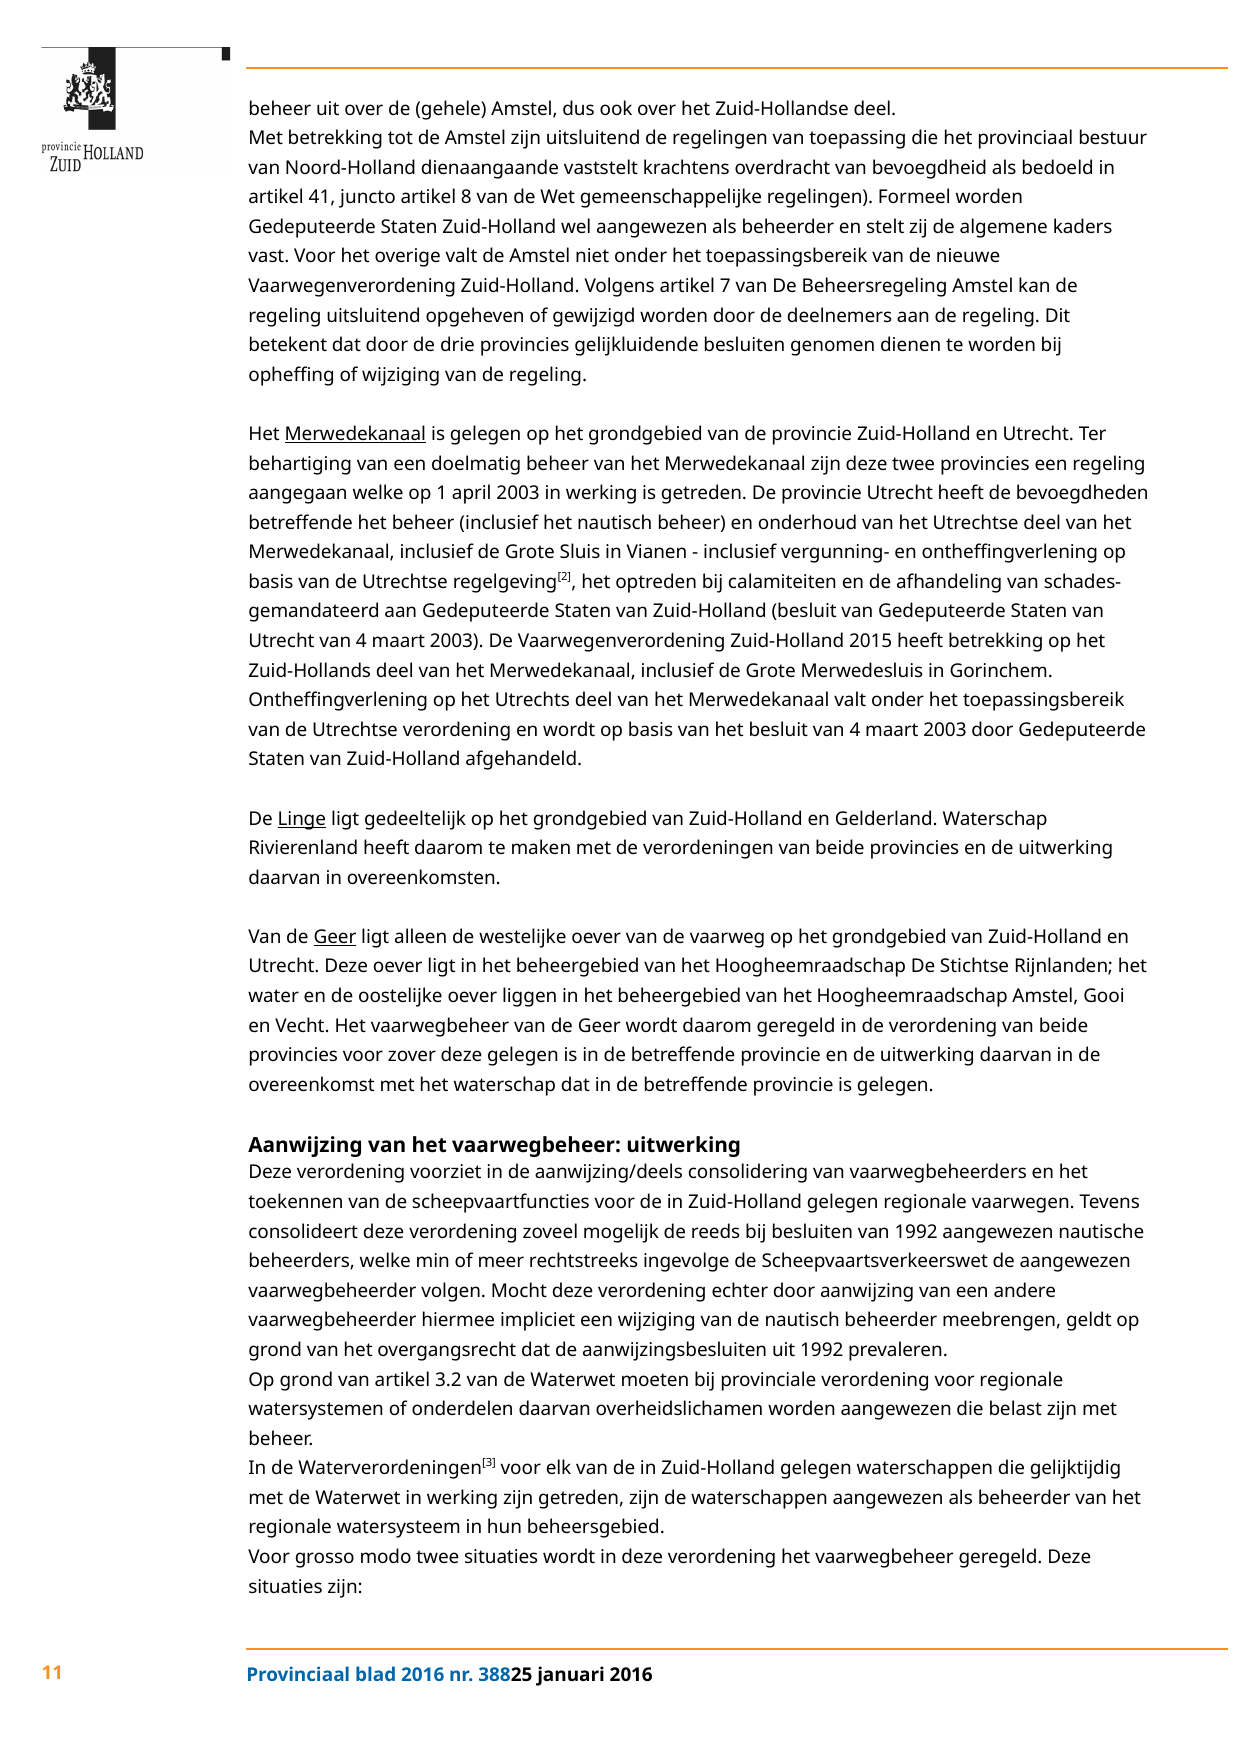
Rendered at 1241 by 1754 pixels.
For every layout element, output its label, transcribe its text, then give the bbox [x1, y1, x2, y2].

text De Linge ligt gedeeltelijk op het grondgebied van Zuid-Holland en Gelderland. Waterschap Rivierenland heeft daarom te maken met de verordeningen van beide provincies en de uitwerking daarvan in overeenkomsten. [248, 805, 1152, 890]
picture [41, 47, 231, 172]
text Op grond van artikel 3.2 van de Waterwet moeten bij provinciale verordening voor regionale watersystemen of onderdelen daarvan overheidslichamen worden aangewezen die belast zijn met beheer. [248, 1366, 1152, 1451]
text Van de Geer ligt alleen de westelijke oever van de vaarweg op het grondgebied van Zuid-Holland en Utrecht. Deze oever ligt in het beheergebied van het Hoogheemraadschap De Stichtse Rijnlanden; het water en de oostelijke oever liggen in het beheergebied van het Hoogheemraadschap Amstel, Gooi en Vecht. Het vaarwegbeheer van de Geer wordt daarom geregeld in de verordening van beide provincies voor zover deze gelegen is in de betreffende provincie en de uitwerking daarvan in de overeenkomst met het waterschap dat in de betreffende provincie is gelegen. [248, 923, 1152, 1097]
text Aanwijzing van het vaarwegbeheer: uitwerking [248, 1130, 1152, 1159]
text Met betrekking tot de Amstel zijn uitsluitend de regelingen van toepassing die het provinciaal bestuur van Noord-Holland dienaangaande vaststelt krachtens overdracht van bevoegdheid als bedoeld in artikel 41, juncto artikel 8 van de Wet gemeenschappelijke regelingen). Formeel worden Gedeputeerde Staten Zuid-Holland wel aangewezen als beheerder en stelt zij de algemene kaders vast. Voor het overige valt de Amstel niet onder het toepassingsbereik van de nieuwe Vaarwegenverordening Zuid-Holland. Volgens artikel 7 van De Beheersregeling Amstel kan de regeling uitsluitend opgeheven of gewijzigd worden door de deelnemers aan de regeling. Dit betekent dat door de drie provincies gelijkluidende besluiten genomen dienen te worden bij opheffing of wijziging van de regeling. [248, 124, 1152, 387]
text In de Waterverordeningen[3] voor elk van de in Zuid-Holland gelegen waterschappen die gelijktijdig met de Waterwet in werking zijn getreden, zijn de waterschappen aangewezen als beheerder van het regionale watersysteem in hun beheersgebied. [248, 1454, 1152, 1539]
text beheer uit over de (gehele) Amstel, dus ook over het Zuid-Hollandse deel. [248, 95, 1152, 121]
text Het Merwedekanaal is gelegen op het grondgebied van de provincie Zuid-Holland en Utrecht. Ter behartiging van een doelmatig beheer van het Merwedekanaal zijn deze twee provincies een regeling aangegaan welke op 1 april 2003 in werking is getreden. De provincie Utrecht heeft de bevoegdheden betreffende het beheer (inclusief het nautisch beheer) en onderhoud van het Utrechtse deel van het Merwedekanaal, inclusief de Grote Sluis in Vianen - inclusief vergunning- en ontheffingverlening op basis van de Utrechtse regelgeving[2], het optreden bij calamiteiten en de afhandeling van schades- gemandateerd aan Gedeputeerde Staten van Zuid-Holland (besluit van Gedeputeerde Staten van Utrecht van 4 maart 2003). De Vaarwegenverordening Zuid-Holland 2015 heeft betrekking op het Zuid-Hollands deel van het Merwedekanaal, inclusief de Grote Merwedesluis in Gorinchem. Ontheffingverlening op het Utrechts deel van het Merwedekanaal valt onder het toepassingsbereik van de Utrechtse verordening en wordt op basis van het besluit van 4 maart 2003 door Gedeputeerde Staten van Zuid-Holland afgehandeld. [248, 420, 1152, 771]
text Voor grosso modo twee situaties wordt in deze verordening het vaarwegbeheer geregeld. Deze situaties zijn: [248, 1543, 1152, 1598]
text Deze verordening voorziet in de aanwijzing/deels consolidering van vaarwegbeheerders en het toekennen van de scheepvaartfuncties voor de in Zuid-Holland gelegen regionale vaarwegen. Tevens consolideert deze verordening zoveel mogelijk de reeds bij besluiten van 1992 aangewezen nautische beheerders, welke min of meer rechtstreeks ingevolge de Scheepvaartsverkeerswet de aangewezen vaarwegbeheerder volgen. Mocht deze verordening echter door aanwijzing van een andere vaarwegbeheerder hiermee impliciet een wijziging van de nautisch beheerder meebrengen, geldt op grond van het overgangsrecht dat de aanwijzingsbesluiten uit 1992 prevaleren. [248, 1159, 1152, 1362]
